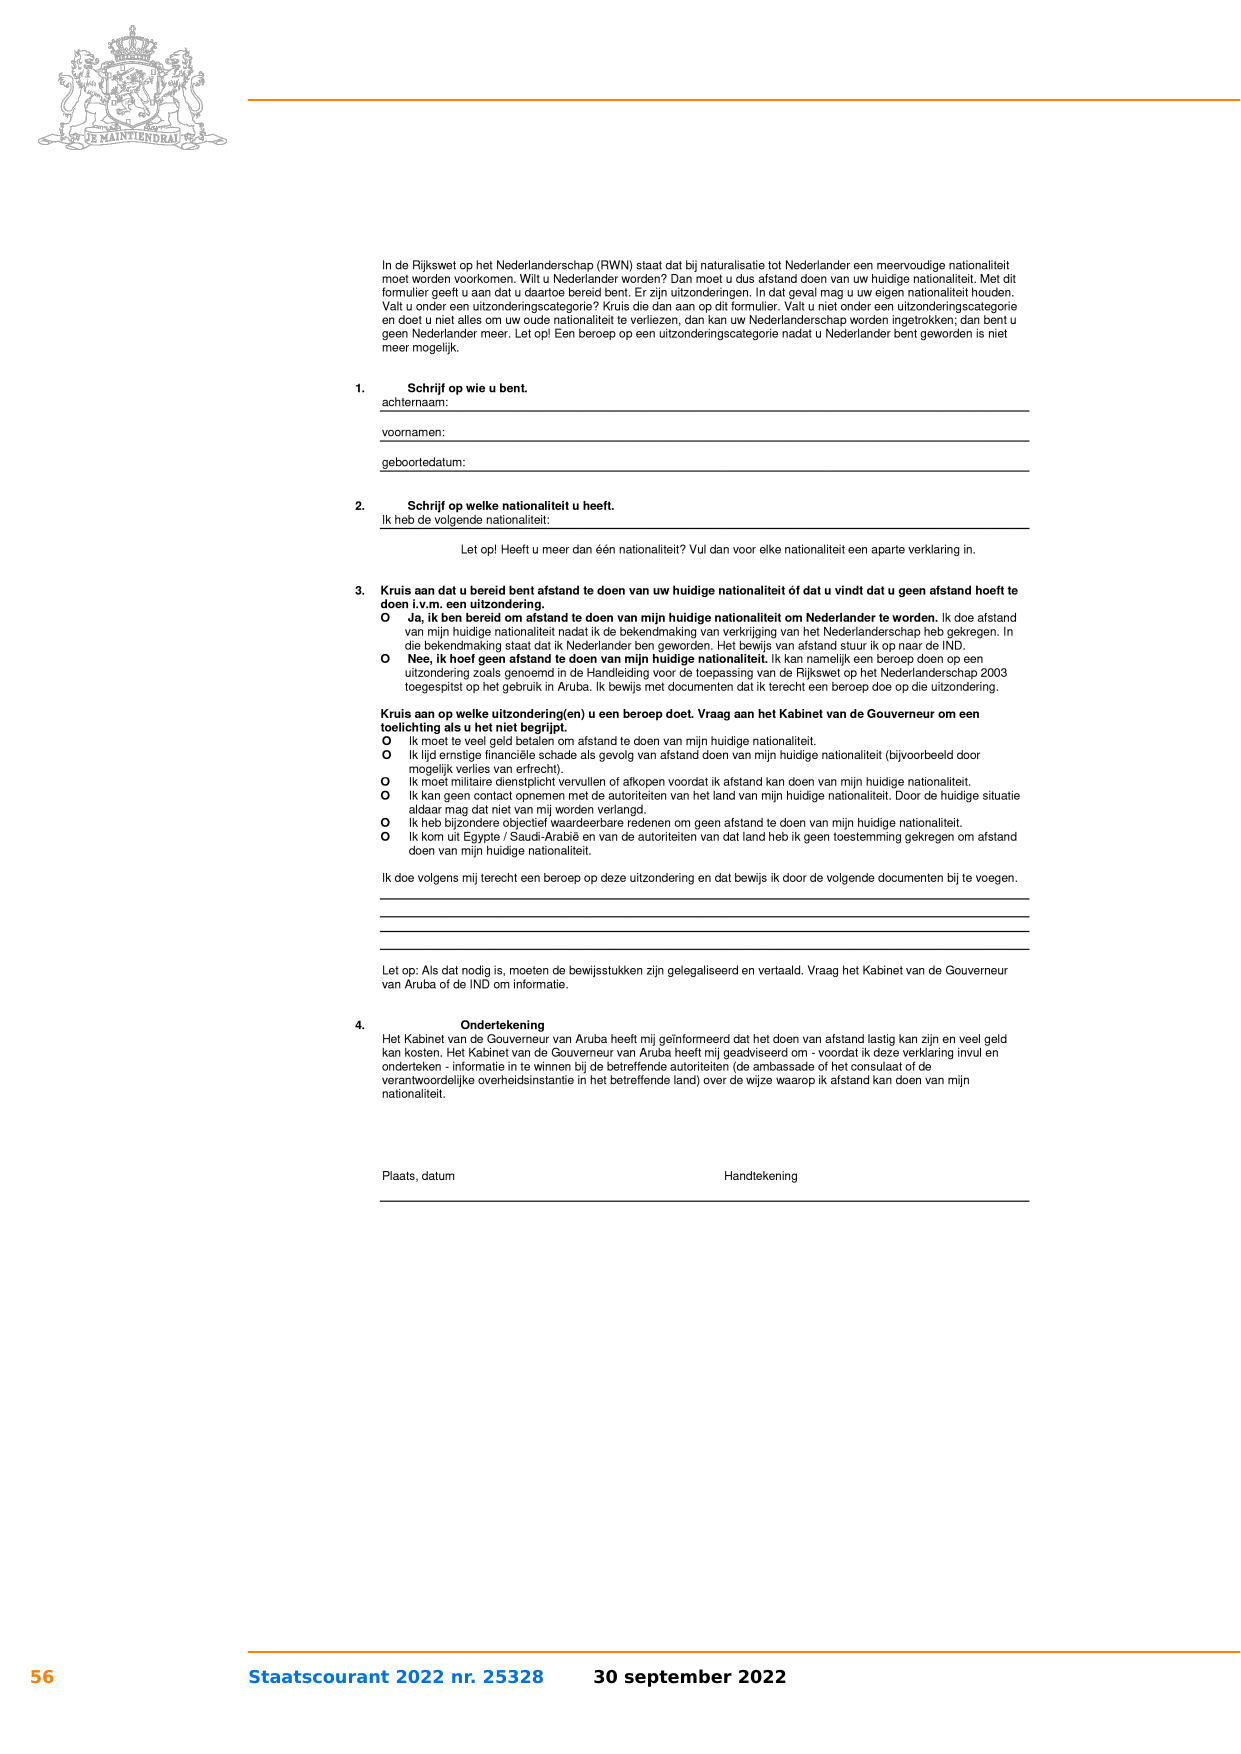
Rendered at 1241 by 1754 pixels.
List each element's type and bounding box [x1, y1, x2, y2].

picture [248, 151, 1134, 1404]
picture [38, 25, 227, 150]
